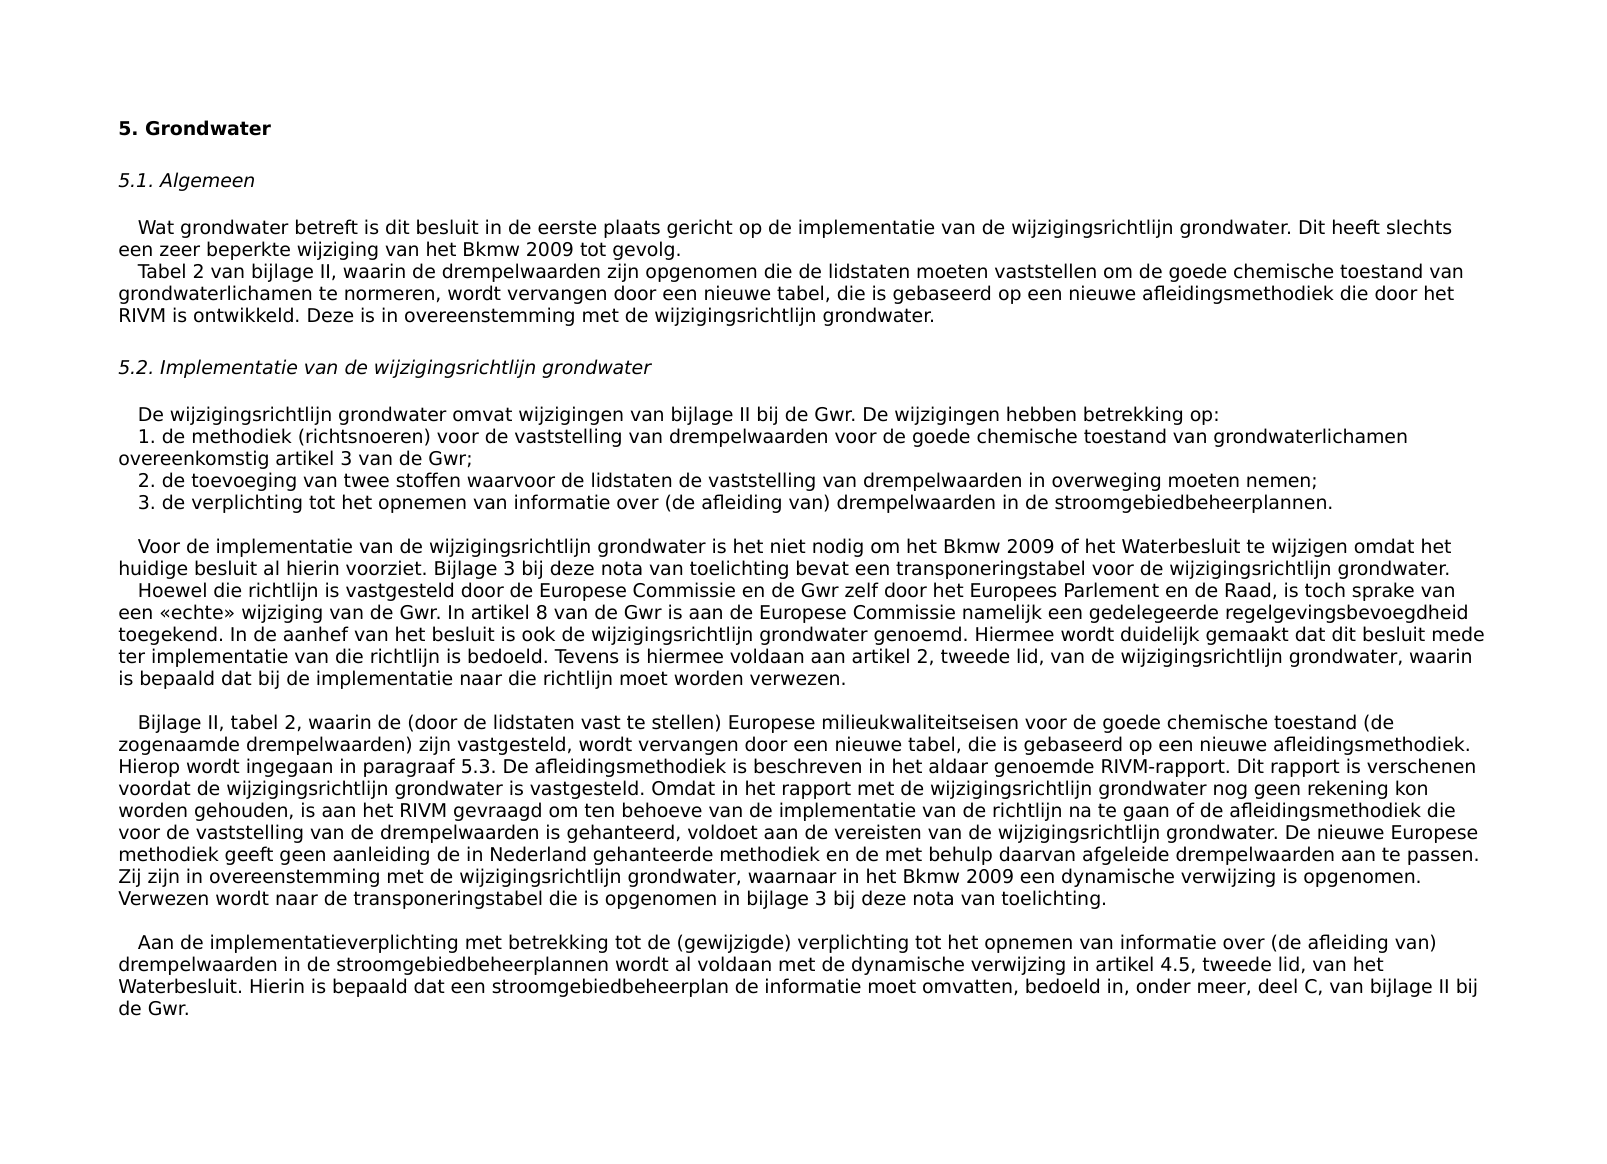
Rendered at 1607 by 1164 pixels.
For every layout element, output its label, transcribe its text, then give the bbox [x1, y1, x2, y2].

text Hoewel die richtlijn is vastgesteld door de Europese Commissie en de Gwr zelf door het Europees Parlement en de Raad, is toch sprake van een «echte» wijziging van de Gwr. In artikel 8 van de Gwr is aan de Europese Commissie namelijk een gedelegeerde regelgevingsbevoegdheid toegekend. In de aanhef van het besluit is ook de wijzigingsrichtlijn grondwater genoemd. Hiermee wordt duidelijk gemaakt dat dit besluit mede ter implementatie van die richtlijn is bedoeld. Tevens is hiermee voldaan aan artikel 2, tweede lid, van de wijzigingsrichtlijn grondwater, waarin is bepaald dat bij de implementatie naar die richtlijn moet worden verwezen. [118, 580, 1488, 690]
subtitle 5.2. Implementatie van de wijzigingsrichtlijn grondwater [118, 357, 1488, 379]
text De wijzigingsrichtlijn grondwater omvat wijzigingen van bijlage II bij de Gwr. De wijzigingen hebben betrekking op: [118, 404, 1488, 426]
text Aan de implementatieverplichting met betrekking tot de (gewijzigde) verplichting tot het opnemen van informatie over (de afleiding van) drempelwaarden in de stroomgebiedbeheerplannen wordt al voldaan met de dynamische verwijzing in artikel 4.5, tweede lid, van het Waterbesluit. Hierin is bepaald dat een stroomgebiedbeheerplan de informatie moet omvatten, bedoeld in, onder meer, deel C, van bijlage II bij de Gwr. [118, 932, 1488, 1020]
text 1. de methodiek (richtsnoeren) voor de vaststelling van drempelwaarden voor de goede chemische toestand van grondwaterlichamen overeenkomstig artikel 3 van de Gwr; [118, 426, 1488, 470]
text Tabel 2 van bijlage II, waarin de drempelwaarden zijn opgenomen die de lidstaten moeten vaststellen om de goede chemische toestand van grondwaterlichamen te normeren, wordt vervangen door een nieuwe tabel, die is gebaseerd op een nieuwe afleidingsmethodiek die door het RIVM is ontwikkeld. Deze is in overeenstemming met de wijzigingsrichtlijn grondwater. [118, 261, 1488, 327]
text Bijlage II, tabel 2, waarin de (door de lidstaten vast te stellen) Europese milieukwaliteitseisen voor de goede chemische toestand (de zogenaamde drempelwaarden) zijn vastgesteld, wordt vervangen door een nieuwe tabel, die is gebaseerd op een nieuwe afleidingsmethodiek. Hierop wordt ingegaan in paragraaf 5.3. De afleidingsmethodiek is beschreven in het aldaar genoemde RIVM-rapport. Dit rapport is verschenen voordat de wijzigingsrichtlijn grondwater is vastgesteld. Omdat in het rapport met de wijzigingsrichtlijn grondwater nog geen rekening kon worden gehouden, is aan het RIVM gevraagd om ten behoeve van de implementatie van de richtlijn na te gaan of de afleidingsmethodiek die voor de vaststelling van de drempelwaarden is gehanteerd, voldoet aan de vereisten van de wijzigingsrichtlijn grondwater. De nieuwe Europese methodiek geeft geen aanleiding de in Nederland gehanteerde methodiek en de met behulp daarvan afgeleide drempelwaarden aan te passen. Zij zijn in overeenstemming met de wijzigingsrichtlijn grondwater, waarnaar in het Bkmw 2009 een dynamische verwijzing is opgenomen. Verwezen wordt naar de transponeringstabel die is opgenomen in bijlage 3 bij deze nota van toelichting. [118, 712, 1488, 910]
subtitle 5.1. Algemeen [118, 170, 1488, 192]
subtitle 5. Grondwater [118, 118, 1488, 140]
text Voor de implementatie van de wijzigingsrichtlijn grondwater is het niet nodig om het Bkmw 2009 of het Waterbesluit te wijzigen omdat het huidige besluit al hierin voorziet. Bijlage 3 bij deze nota van toelichting bevat een transponeringstabel voor de wijzigingsrichtlijn grondwater. [118, 536, 1488, 580]
text 3. de verplichting tot het opnemen van informatie over (de afleiding van) drempelwaarden in de stroomgebiedbeheerplannen. [118, 492, 1488, 514]
text 2. de toevoeging van twee stoffen waarvoor de lidstaten de vaststelling van drempelwaarden in overweging moeten nemen; [118, 470, 1488, 492]
text Wat grondwater betreft is dit besluit in de eerste plaats gericht op de implementatie van de wijzigingsrichtlijn grondwater. Dit heeft slechts een zeer beperkte wijziging van het Bkmw 2009 tot gevolg. [118, 217, 1488, 261]
